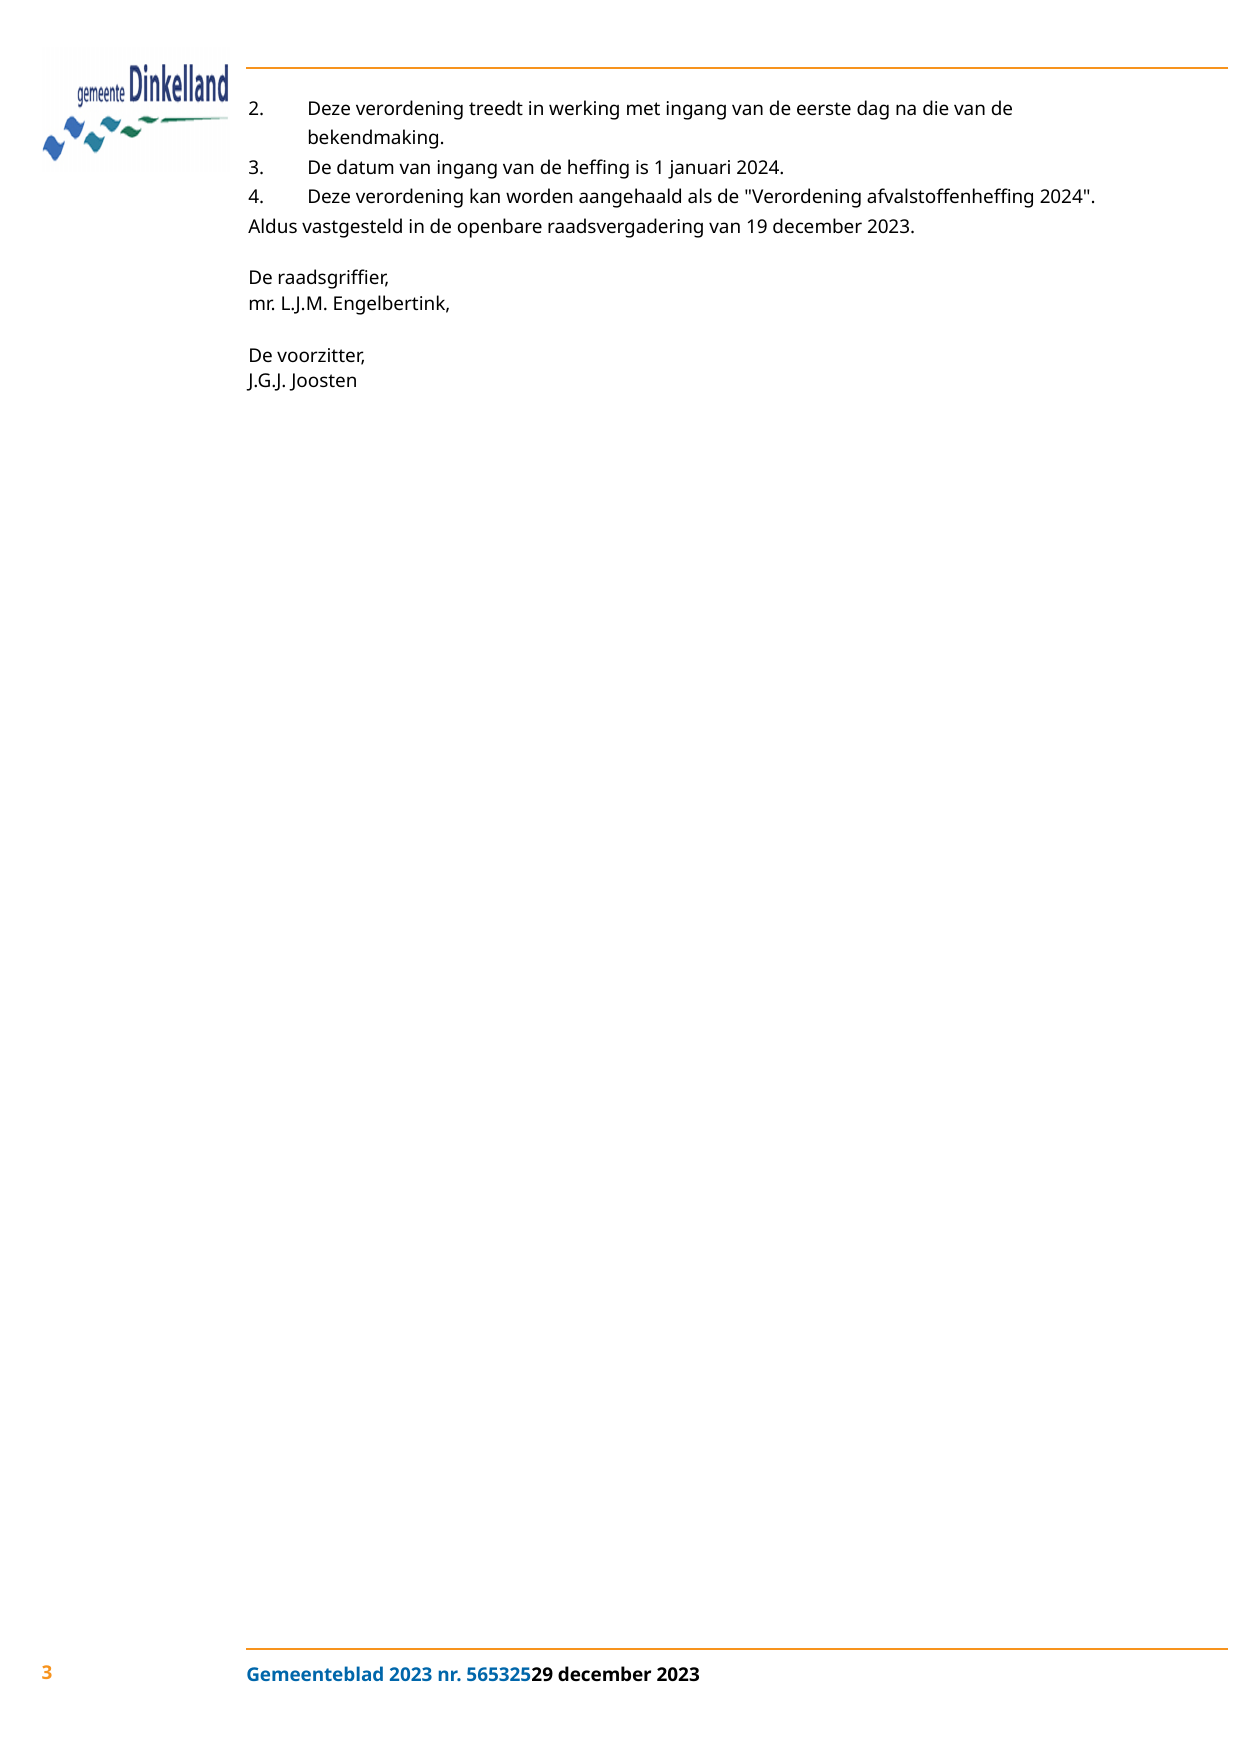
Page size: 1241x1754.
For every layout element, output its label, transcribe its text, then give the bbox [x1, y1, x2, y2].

picture [41, 47, 231, 172]
list Deze verordening treedt in werking met ingang van de eerste dag na die van de bekendmaking. [248, 95, 1152, 150]
text mr. L.J.M. Engelbertink, [248, 290, 1152, 316]
list De datum van ingang van de heffing is 1 januari 2024. [248, 154, 1152, 180]
text Aldus vastgesteld in de openbare raadsvergadering van 19 december 2023. [248, 213, 1152, 239]
list Deze verordening kan worden aangehaald als de "Verordening afvalstoffenheffing 2024". [248, 183, 1152, 209]
text De voorzitter, [248, 342, 1152, 367]
text J.G.J. Joosten [248, 367, 1152, 393]
text De raadsgriffier, [248, 264, 1152, 290]
